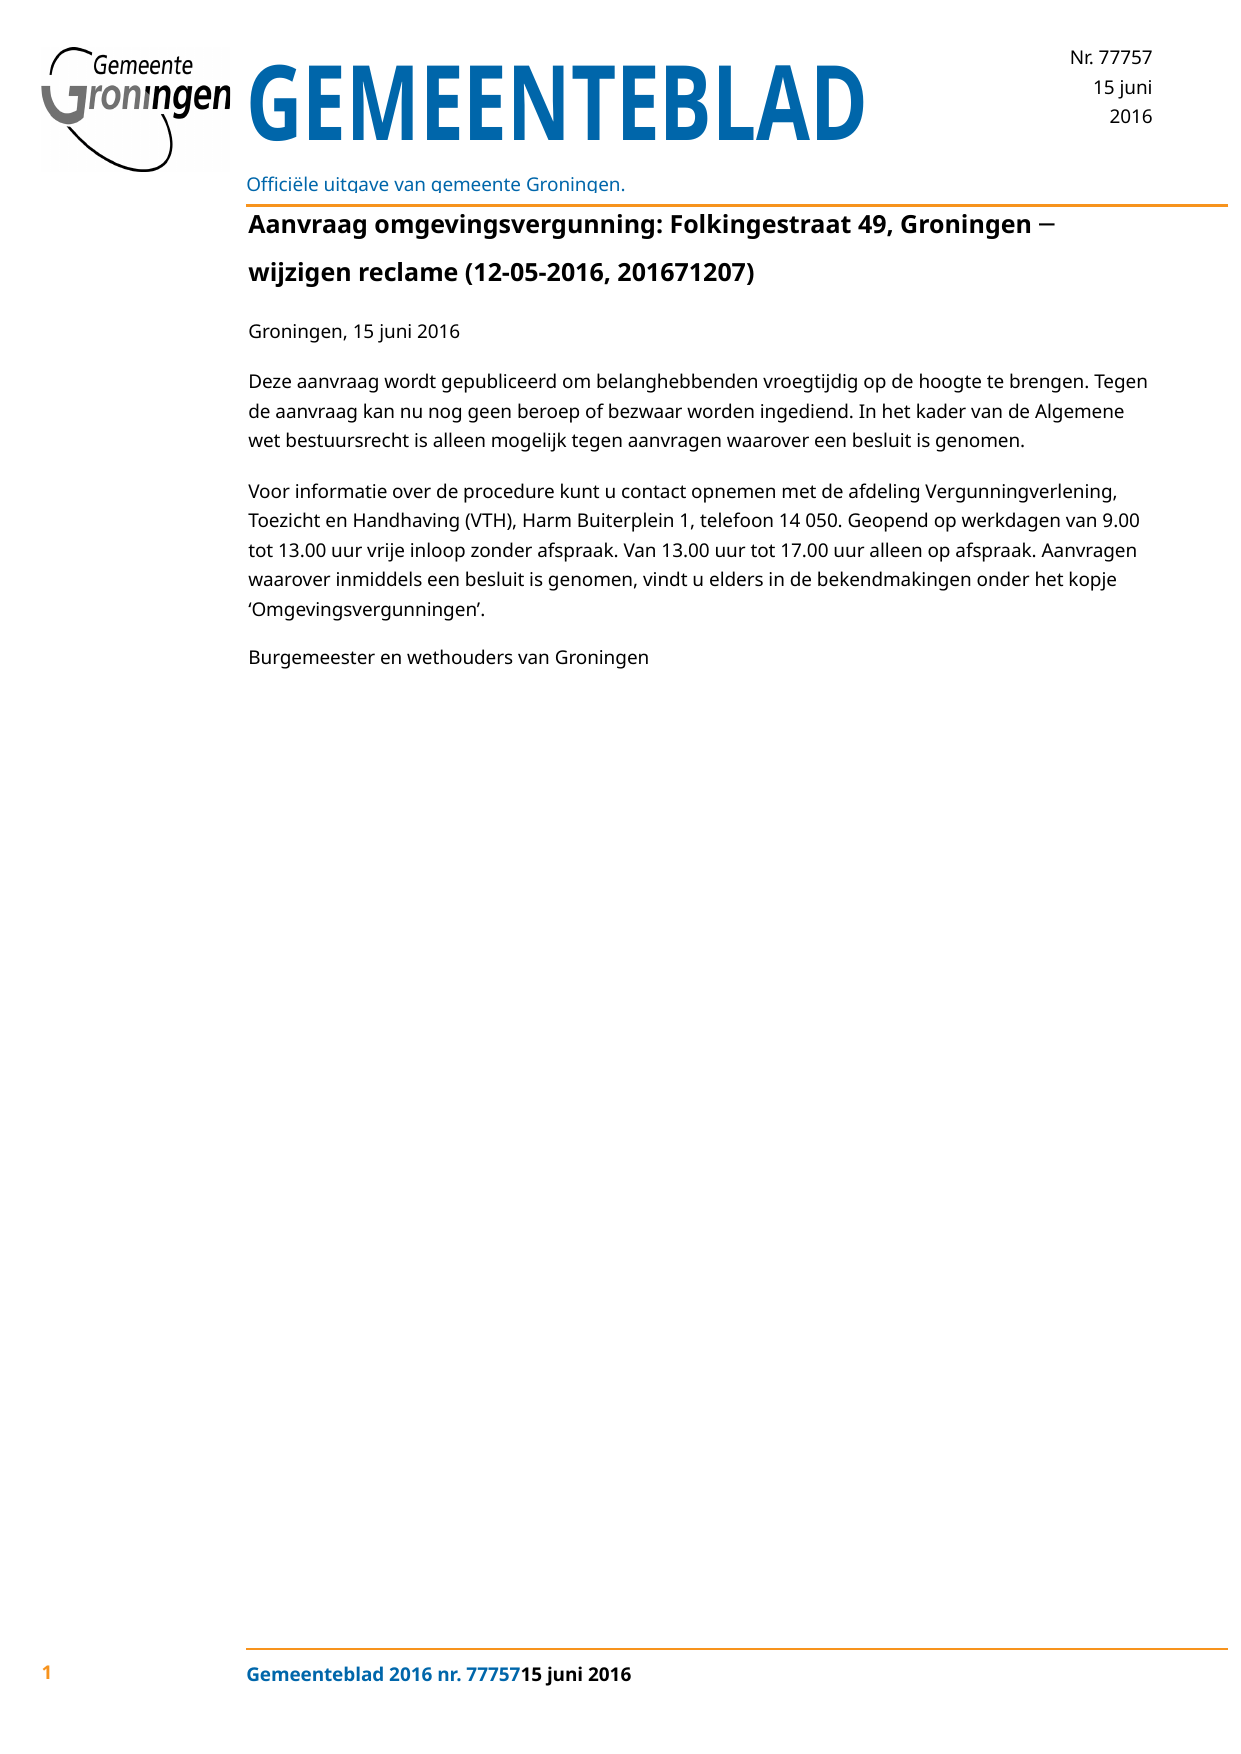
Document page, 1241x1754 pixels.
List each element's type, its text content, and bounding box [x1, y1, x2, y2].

picture [41, 47, 231, 172]
text Burgemeester en wethouders van Groningen [248, 644, 1152, 670]
text Deze aanvraag wordt gepubliceerd om belanghebbenden vroegtijdig op de hoogte te brengen. Tegen de aanvraag kan nu nog geen beroep of bezwaar worden ingediend. In het kader van de Algemene wet bestuursrecht is alleen mogelijk tegen aanvragen waarover een besluit is genomen. [248, 368, 1152, 453]
text Groningen, 15 juni 2016 [248, 318, 1152, 344]
text Aanvraag omgevingsvergunning: Folkingestraat 49, Groningen ─ wijzigen reclame (12-05-2016, 201671207) [248, 207, 1152, 288]
text Voor informatie over de procedure kunt u contact opnemen met de afdeling Vergunningverlening, Toezicht en Handhaving (VTH), Harm Buiterplein 1, telefoon 14 050. Geopend op werkdagen van 9.00 tot 13.00 uur vrije inloop zonder afspraak. Van 13.00 uur tot 17.00 uur alleen op afspraak. Aanvragen waarover inmiddels een besluit is genomen, vindt u elders in de bekendmakingen onder het kopje ‘Omgevingsvergunningen’. [248, 478, 1152, 622]
